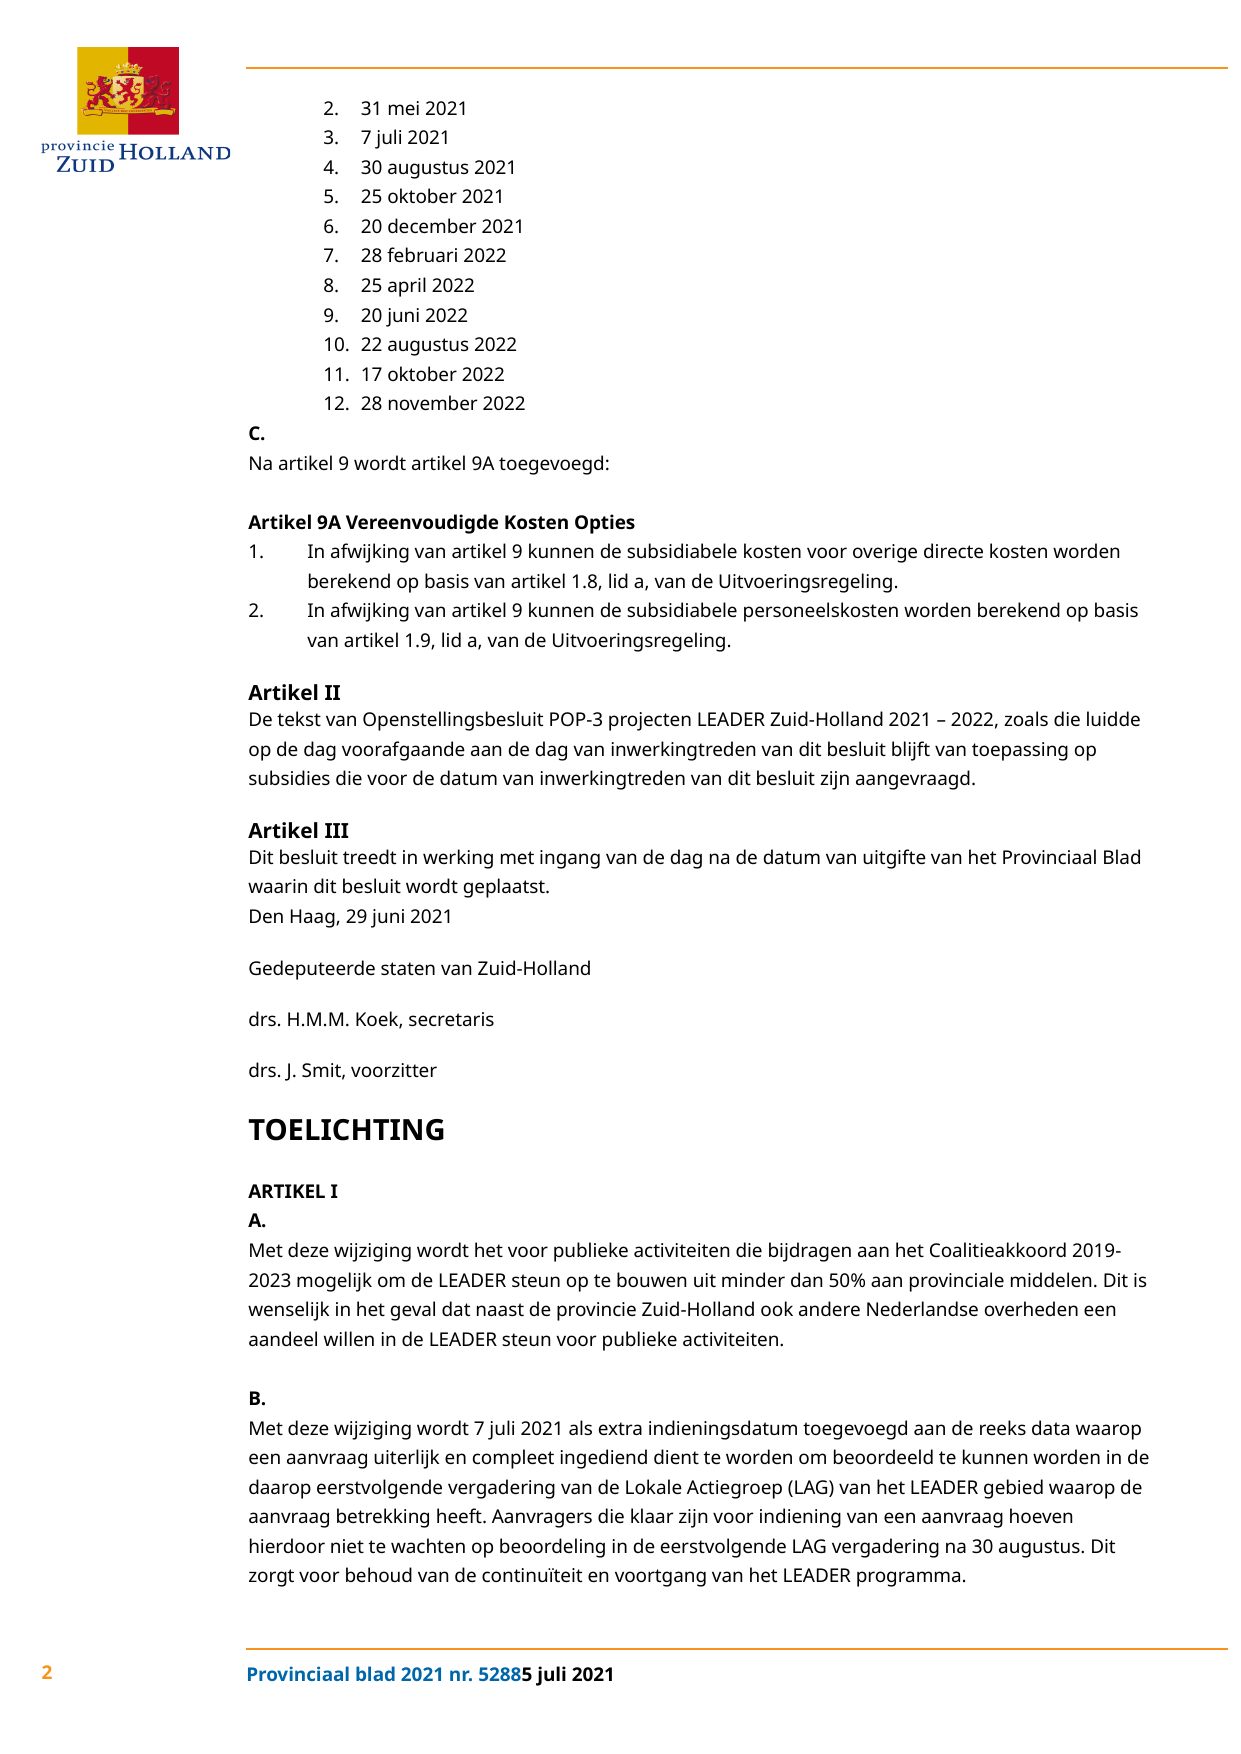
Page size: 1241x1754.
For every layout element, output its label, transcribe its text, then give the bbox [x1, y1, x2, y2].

text A. [248, 1208, 1152, 1233]
text TOELICHTING [248, 1109, 1152, 1149]
list 31 mei 2021 [323, 95, 1152, 121]
text Artikel III [248, 816, 1152, 844]
list 20 juni 2022 [323, 302, 1152, 328]
list In afwijking van artikel 9 kunnen de subsidiabele kosten voor overige directe kosten worden berekend op basis van artikel 1.8, lid a, van de Uitvoeringsregeling. [248, 538, 1152, 594]
text Gedeputeerde staten van Zuid-Holland [248, 955, 1152, 981]
list 25 oktober 2021 [323, 183, 1152, 209]
list 30 augustus 2021 [323, 154, 1152, 180]
picture [41, 47, 231, 172]
text Artikel 9A Vereenvoudigde Kosten Opties [248, 509, 1152, 535]
text Met deze wijziging wordt het voor publieke activiteiten die bijdragen aan het Coalitieakkoord 2019-2023 mogelijk om de LEADER steun op te bouwen uit minder dan 50% aan provinciale middelen. Dit is wenselijk in het geval dat naast de provincie Zuid-Holland ook andere Nederlandse overheden een aandeel willen in de LEADER steun voor publieke activiteiten. [248, 1237, 1152, 1352]
text Dit besluit treedt in werking met ingang van de dag na de datum van uitgifte van het Provinciaal Blad waarin dit besluit wordt geplaatst. [248, 844, 1152, 899]
text Artikel II [248, 678, 1152, 706]
list 25 april 2022 [323, 272, 1152, 298]
list 7 juli 2021 [323, 124, 1152, 150]
text drs. J. Smit, voorzitter [248, 1058, 1152, 1083]
list In afwijking van artikel 9 kunnen de subsidiabele personeelskosten worden berekend op basis van artikel 1.9, lid a, van de Uitvoeringsregeling. [248, 598, 1152, 653]
list 22 augustus 2022 [323, 331, 1152, 357]
text Na artikel 9 wordt artikel 9A toegevoegd: [248, 450, 1152, 476]
text Den Haag, 29 juni 2021 [248, 903, 1152, 929]
list 17 oktober 2022 [323, 361, 1152, 387]
text C. [248, 420, 1152, 446]
text Met deze wijziging wordt 7 juli 2021 als extra indieningsdatum toegevoegd aan de reeks data waarop een aanvraag uiterlijk en compleet ingediend dient te worden om beoordeeld te kunnen worden in de daarop eerstvolgende vergadering van de Lokale Actiegroep (LAG) van het LEADER gebied waarop de aanvraag betrekking heeft. Aanvragers die klaar zijn voor indiening van een aanvraag hoeven hierdoor niet te wachten op beoordeling in de eerstvolgende LAG vergadering na 30 augustus. Dit zorgt voor behoud van de continuïteit en voortgang van het LEADER programma. [248, 1415, 1152, 1588]
list 28 november 2022 [323, 391, 1152, 416]
list 28 februari 2022 [323, 243, 1152, 268]
list 20 december 2021 [323, 213, 1152, 239]
text B. [248, 1385, 1152, 1411]
text De tekst van Openstellingsbesluit POP-3 projecten LEADER Zuid-Holland 2021 – 2022, zoals die luidde op de dag voorafgaande aan de dag van inwerkingtreden van dit besluit blijft van toepassing op subsidies die voor de datum van inwerkingtreden van dit besluit zijn aangevraagd. [248, 706, 1152, 791]
text drs. H.M.M. Koek, secretaris [248, 1006, 1152, 1032]
text ARTIKEL I [248, 1178, 1152, 1204]
